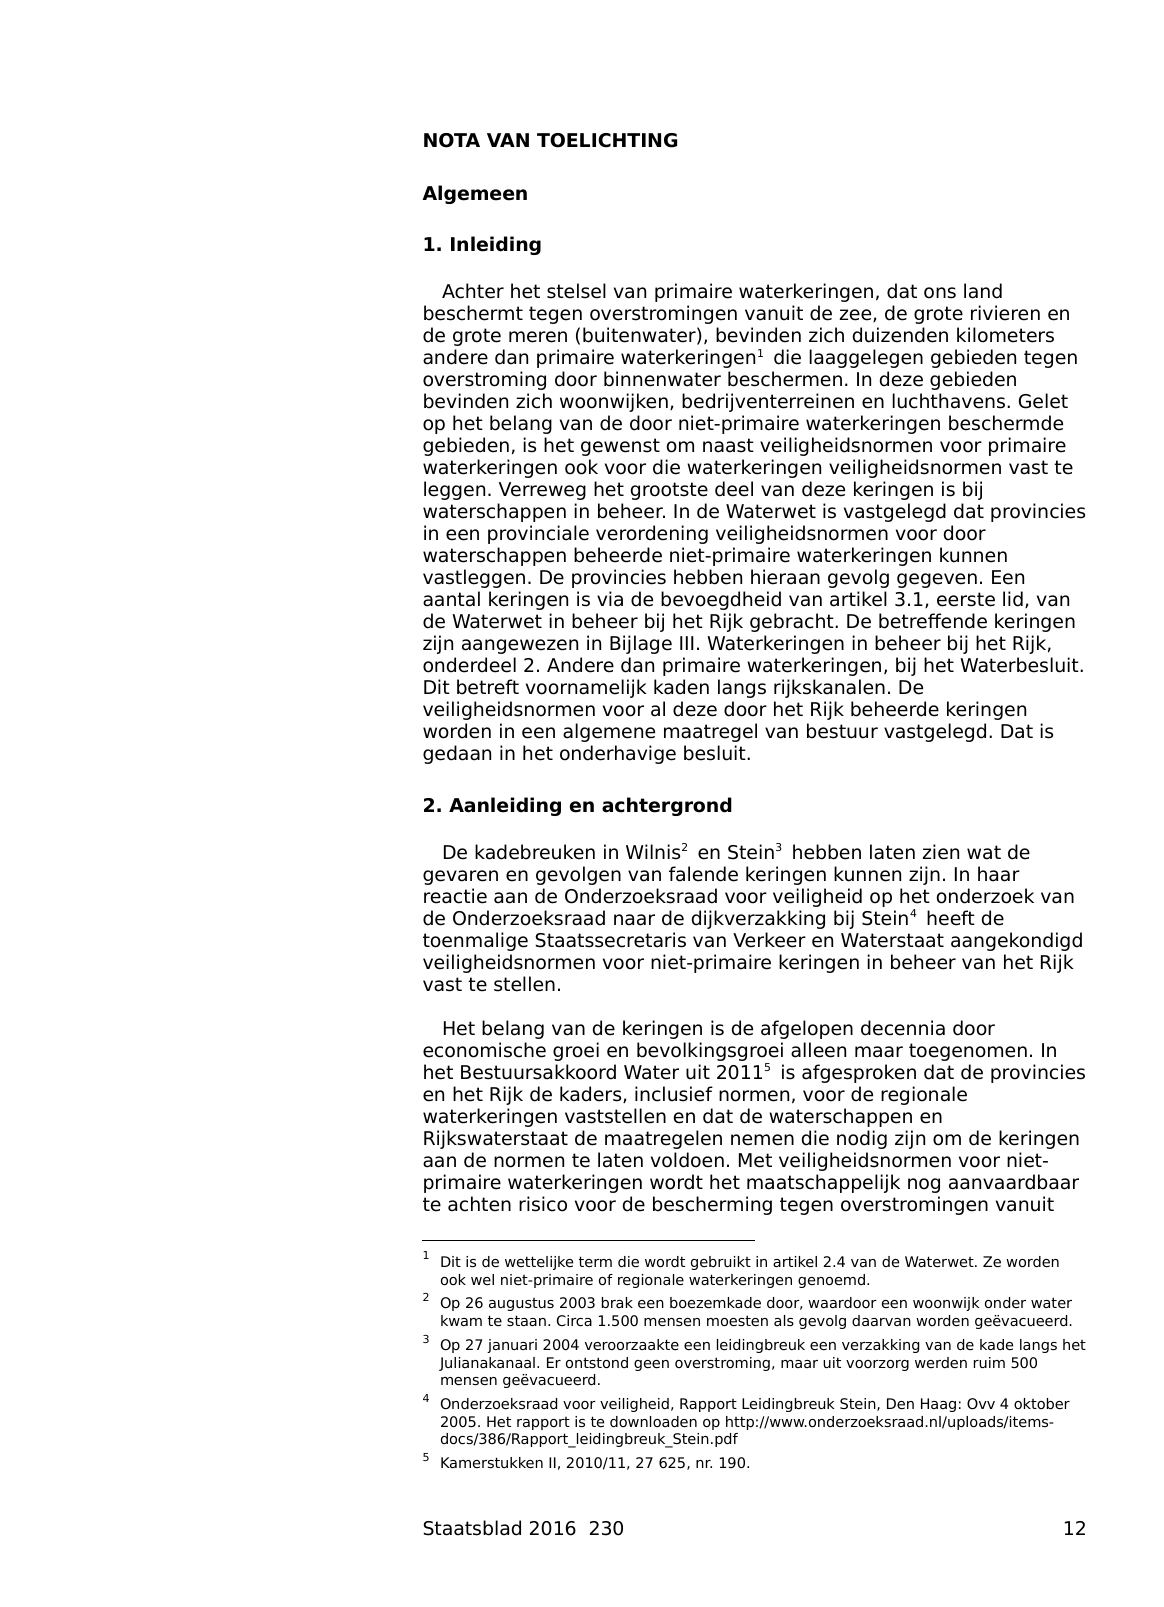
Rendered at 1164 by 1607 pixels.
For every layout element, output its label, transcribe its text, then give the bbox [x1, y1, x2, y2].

text Onderzoeksraad voor veiligheid, Rapport Leidingbreuk Stein, Den Haag: Ovv 4 oktober 2005. Het rapport is te downloaden op http://www.onderzoeksraad.nl/uploads/items-docs/386/Rapport_leidingbreuk_Stein.pdf [422, 1392, 1087, 1448]
text Achter het stelsel van primaire waterkeringen, dat ons land beschermt tegen overstromingen vanuit de zee, de grote rivieren en de grote meren (buitenwater), bevinden zich duizenden kilometers andere dan primaire waterkeringen die laaggelegen gebieden tegen overstroming door binnenwater beschermen. In deze gebieden bevinden zich woonwijken, bedrijventerreinen en luchthavens. Gelet op het belang van de door niet-primaire waterkeringen beschermde gebieden, is het gewenst om naast veiligheidsnormen voor primaire waterkeringen ook voor die waterkeringen veiligheidsnormen vast te leggen. Verreweg het grootste deel van deze keringen is bij waterschappen in beheer. In de Waterwet is vastgelegd dat provincies in een provinciale verordening veiligheidsnormen voor door waterschappen beheerde niet-primaire waterkeringen kunnen vastleggen. De provincies hebben hieraan gevolg gegeven. Een aantal keringen is via de bevoegdheid van artikel 3.1, eerste lid, van de Waterwet in beheer bij het Rijk gebracht. De betreffende keringen zijn aangewezen in Bijlage III. Waterkeringen in beheer bij het Rijk, onderdeel 2. Andere dan primaire waterkeringen, bij het Waterbesluit. Dit betreft voornamelijk kaden langs rijkskanalen. De veiligheidsnormen voor al deze door het Rijk beheerde keringen worden in een algemene maatregel van bestuur vastgelegd. Dat is gedaan in het onderhavige besluit. [422, 281, 1087, 765]
text Het belang van de keringen is de afgelopen decennia door economische groei en bevolkingsgroei alleen maar toegenomen. In het Bestuursakkoord Water uit 2011 is afgesproken dat de provincies en het Rijk de kaders, inclusief normen, voor de regionale waterkeringen vaststellen en dat de waterschappen en Rijkswaterstaat de maatregelen nemen die nodig zijn om de keringen aan de normen te laten voldoen. Met veiligheidsnormen voor niet-primaire waterkeringen wordt het maatschappelijk nog aanvaardbaar te achten risico voor de bescherming tegen overstromingen vanuit [422, 1018, 1087, 1216]
text Kamerstukken II, 2010/11, 27 625, nr. 190. [422, 1451, 1087, 1473]
subtitle Algemeen [422, 182, 1087, 204]
text Op 27 januari 2004 veroorzaakte een leidingbreuk een verzakking van de kade langs het Julianakanaal. Er ontstond geen overstroming, maar uit voorzorg werden ruim 500 mensen geëvacueerd. [422, 1333, 1087, 1389]
text De kadebreuken in Wilnis en Stein hebben laten zien wat de gevaren en gevolgen van falende keringen kunnen zijn. In haar reactie aan de Onderzoeksraad voor veiligheid op het onderzoek van de Onderzoeksraad naar de dijkverzakking bij Stein heeft de toenmalige Staatssecretaris van Verkeer en Waterstaat aangekondigd veiligheidsnormen voor niet-primaire keringen in beheer van het Rijk vast te stellen. [422, 842, 1087, 996]
subtitle 2. Aanleiding en achtergrond [422, 795, 1087, 817]
text Dit is de wettelijke term die wordt gebruikt in artikel 2.4 van de Waterwet. Ze worden ook wel niet-primaire of regionale waterkeringen genoemd. [422, 1249, 1087, 1288]
subtitle 1. Inleiding [422, 234, 1087, 256]
subtitle NOTA VAN TOELICHTING [422, 130, 1087, 152]
text Op 26 augustus 2003 brak een boezemkade door, waardoor een woonwijk onder water kwam te staan. Circa 1.500 mensen moesten als gevolg daarvan worden geëvacueerd. [422, 1291, 1087, 1330]
